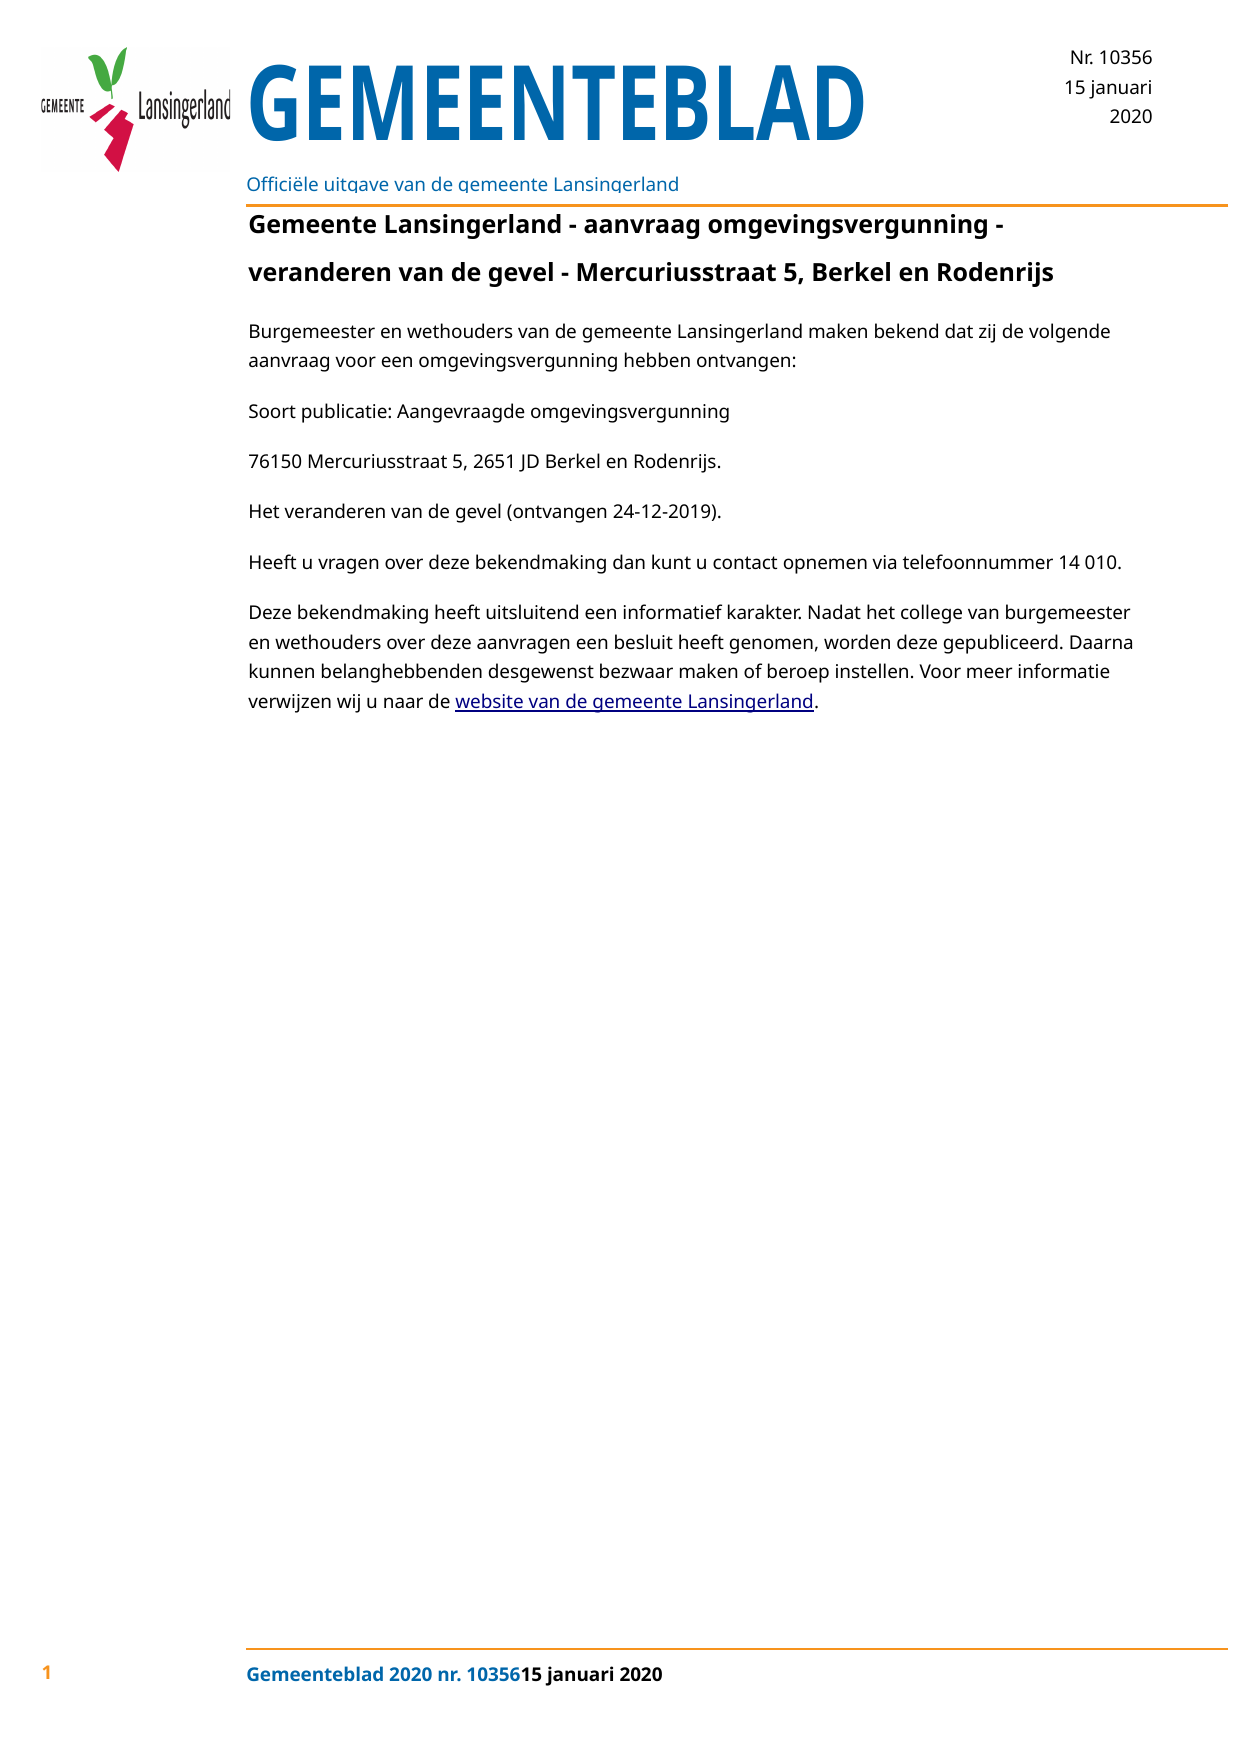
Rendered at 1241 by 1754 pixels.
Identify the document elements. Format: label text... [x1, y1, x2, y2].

text Burgemeester en wethouders van de gemeente Lansingerland maken bekend dat zij de volgende aanvraag voor een omgevingsvergunning hebben ontvangen: [248, 318, 1152, 373]
text Gemeente Lansingerland - aanvraag omgevingsvergunning - veranderen van de gevel - Mercuriusstraat 5, Berkel en Rodenrijs [248, 207, 1152, 288]
text Het veranderen van de gevel (ontvangen 24-12-2019). [248, 499, 1152, 524]
text Heeft u vragen over deze bekendmaking dan kunt u contact opnemen via telefoonnummer 14 010. [248, 549, 1152, 575]
text Soort publicatie: Aangevraagde omgevingsvergunning [248, 398, 1152, 424]
text 76150 Mercuriusstraat 5, 2651 JD Berkel en Rodenrijs. [248, 448, 1152, 474]
picture [41, 47, 231, 172]
text Deze bekendmaking heeft uitsluitend een informatief karakter. Nadat het college van burgemeester en wethouders over deze aanvragen een besluit heeft genomen, worden deze gepubliceerd. Daarna kunnen belanghebbenden desgewenst bezwaar maken of beroep instellen. Voor meer informatie verwijzen wij u naar de website van de gemeente Lansingerland. [248, 599, 1152, 714]
